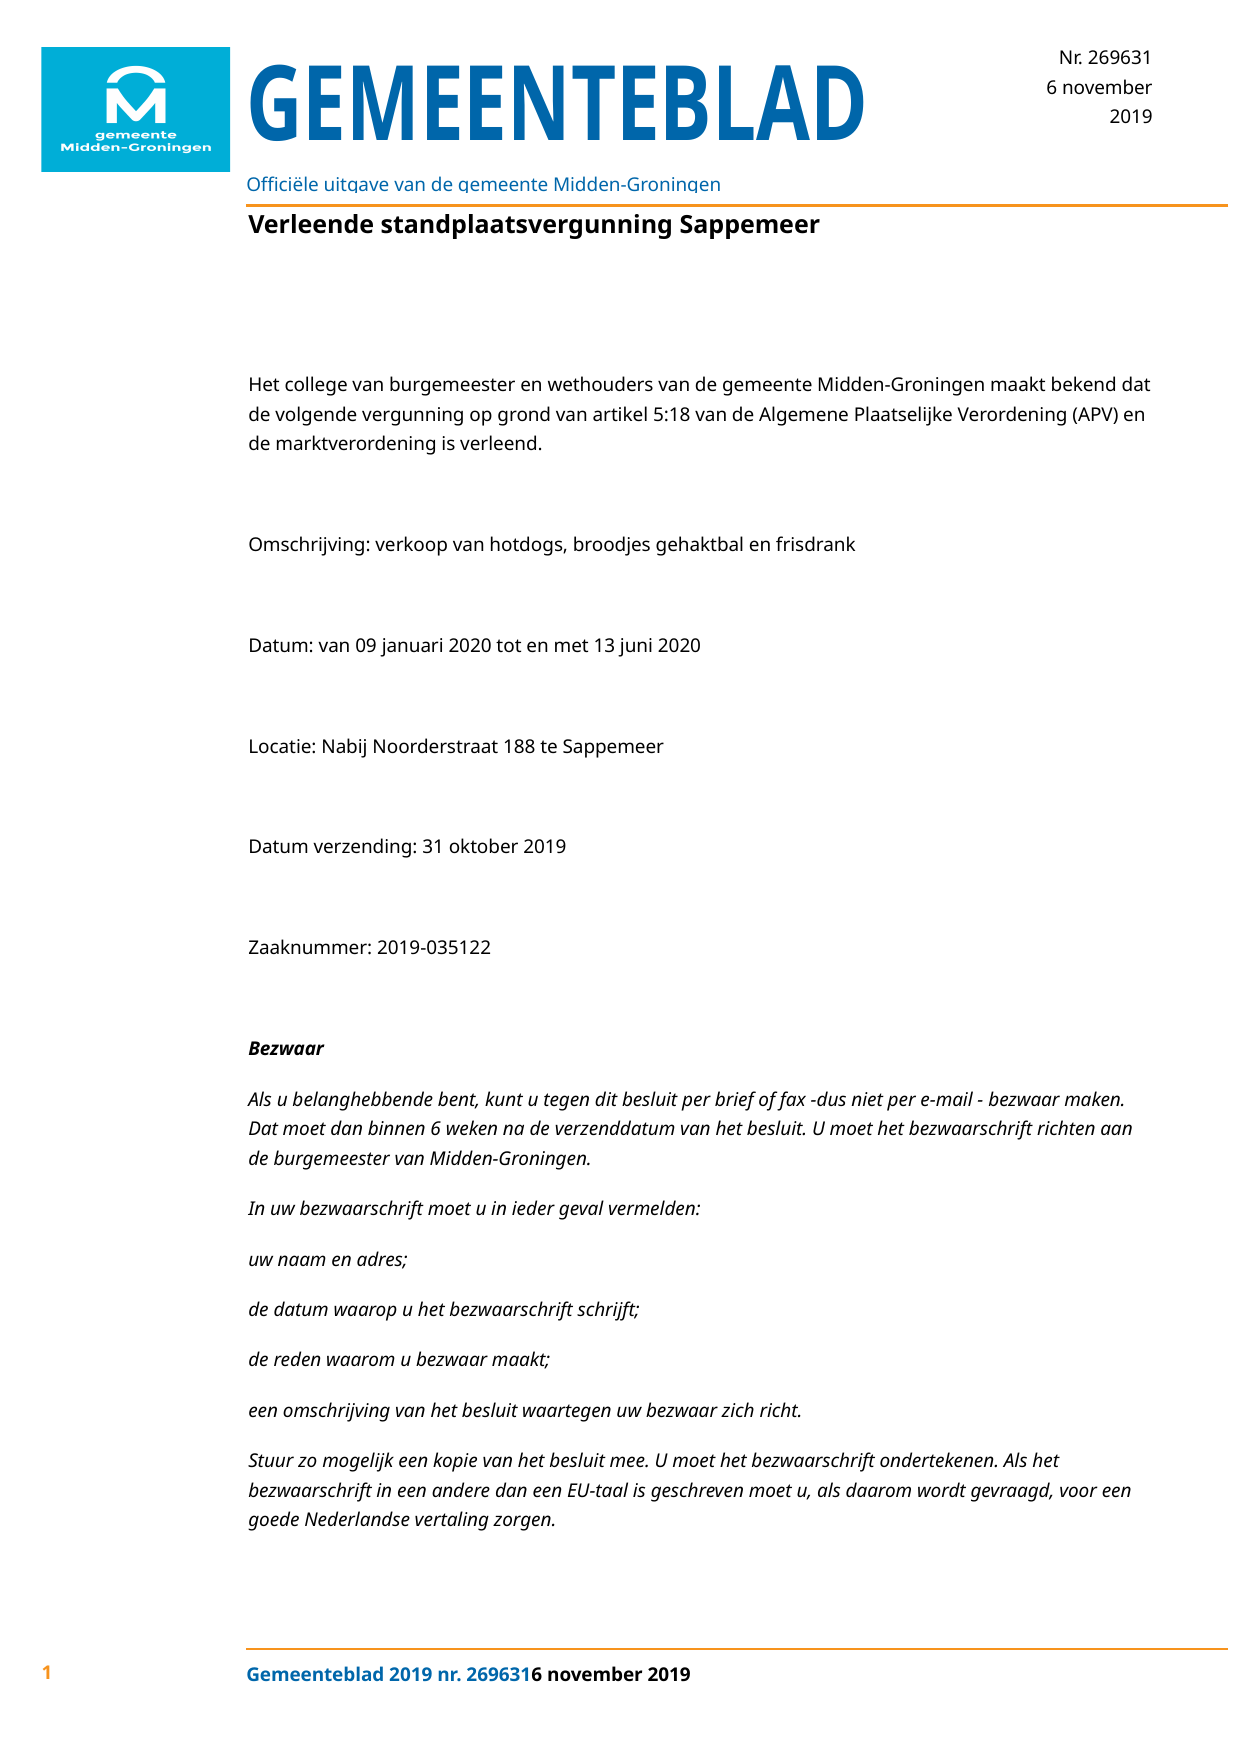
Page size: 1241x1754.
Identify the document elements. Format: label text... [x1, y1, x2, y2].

text de datum waarop u het bezwaarschrift schrijft; [248, 1296, 1152, 1322]
text Datum verzending: 31 oktober 2019 [248, 834, 1152, 859]
text Datum: van 09 januari 2020 tot en met 13 juni 2020 [248, 632, 1152, 658]
text Omschrijving: verkoop van hotdogs, broodjes gehaktbal en frisdrank [248, 531, 1152, 557]
picture [107, 89, 165, 122]
picture [108, 66, 164, 82]
text Zaaknummer: 2019-035122 [248, 934, 1152, 960]
picture [184, 146, 190, 153]
text Stuur zo mogelijk een kopie van het besluit mee. U moet het bezwaarschrift ondertekenen. Als het bezwaarschrift in een andere dan een EU-taal is geschreven moet u, als daarom wordt gevraagd, voor een goede Nederlandse vertaling zorgen. [248, 1447, 1152, 1532]
text uw naam en adres; [248, 1246, 1152, 1271]
text In uw bezwaarschrift moet u in ieder geval vermelden: [248, 1195, 1152, 1221]
text Bezwaar [248, 1035, 1152, 1061]
text de reden waarom u bezwaar maakt; [248, 1347, 1152, 1372]
text Het college van burgemeester en wethouders van de gemeente Midden-Groningen maakt bekend dat de volgende vergunning op grond van artikel 5:18 van de Algemene Plaatselijke Verordening (APV) en de marktverordening is verleend. [248, 371, 1152, 456]
text Verleende standplaatsvergunning Sappemeer [248, 207, 1152, 241]
text een omschrijving van het besluit waartegen uw bezwaar zich richt. [248, 1397, 1152, 1423]
text Locatie: Nabij Noorderstraat 188 te Sappemeer [248, 733, 1152, 758]
text Als u belanghebbende bent, kunt u tegen dit besluit per brief of fax -dus niet per e-mail - bezwaar maken. Dat moet dan binnen 6 weken na de verzenddatum van het besluit. U moet het bezwaarschrift richten aan de burgemeester van Midden-Groningen. [248, 1086, 1152, 1171]
